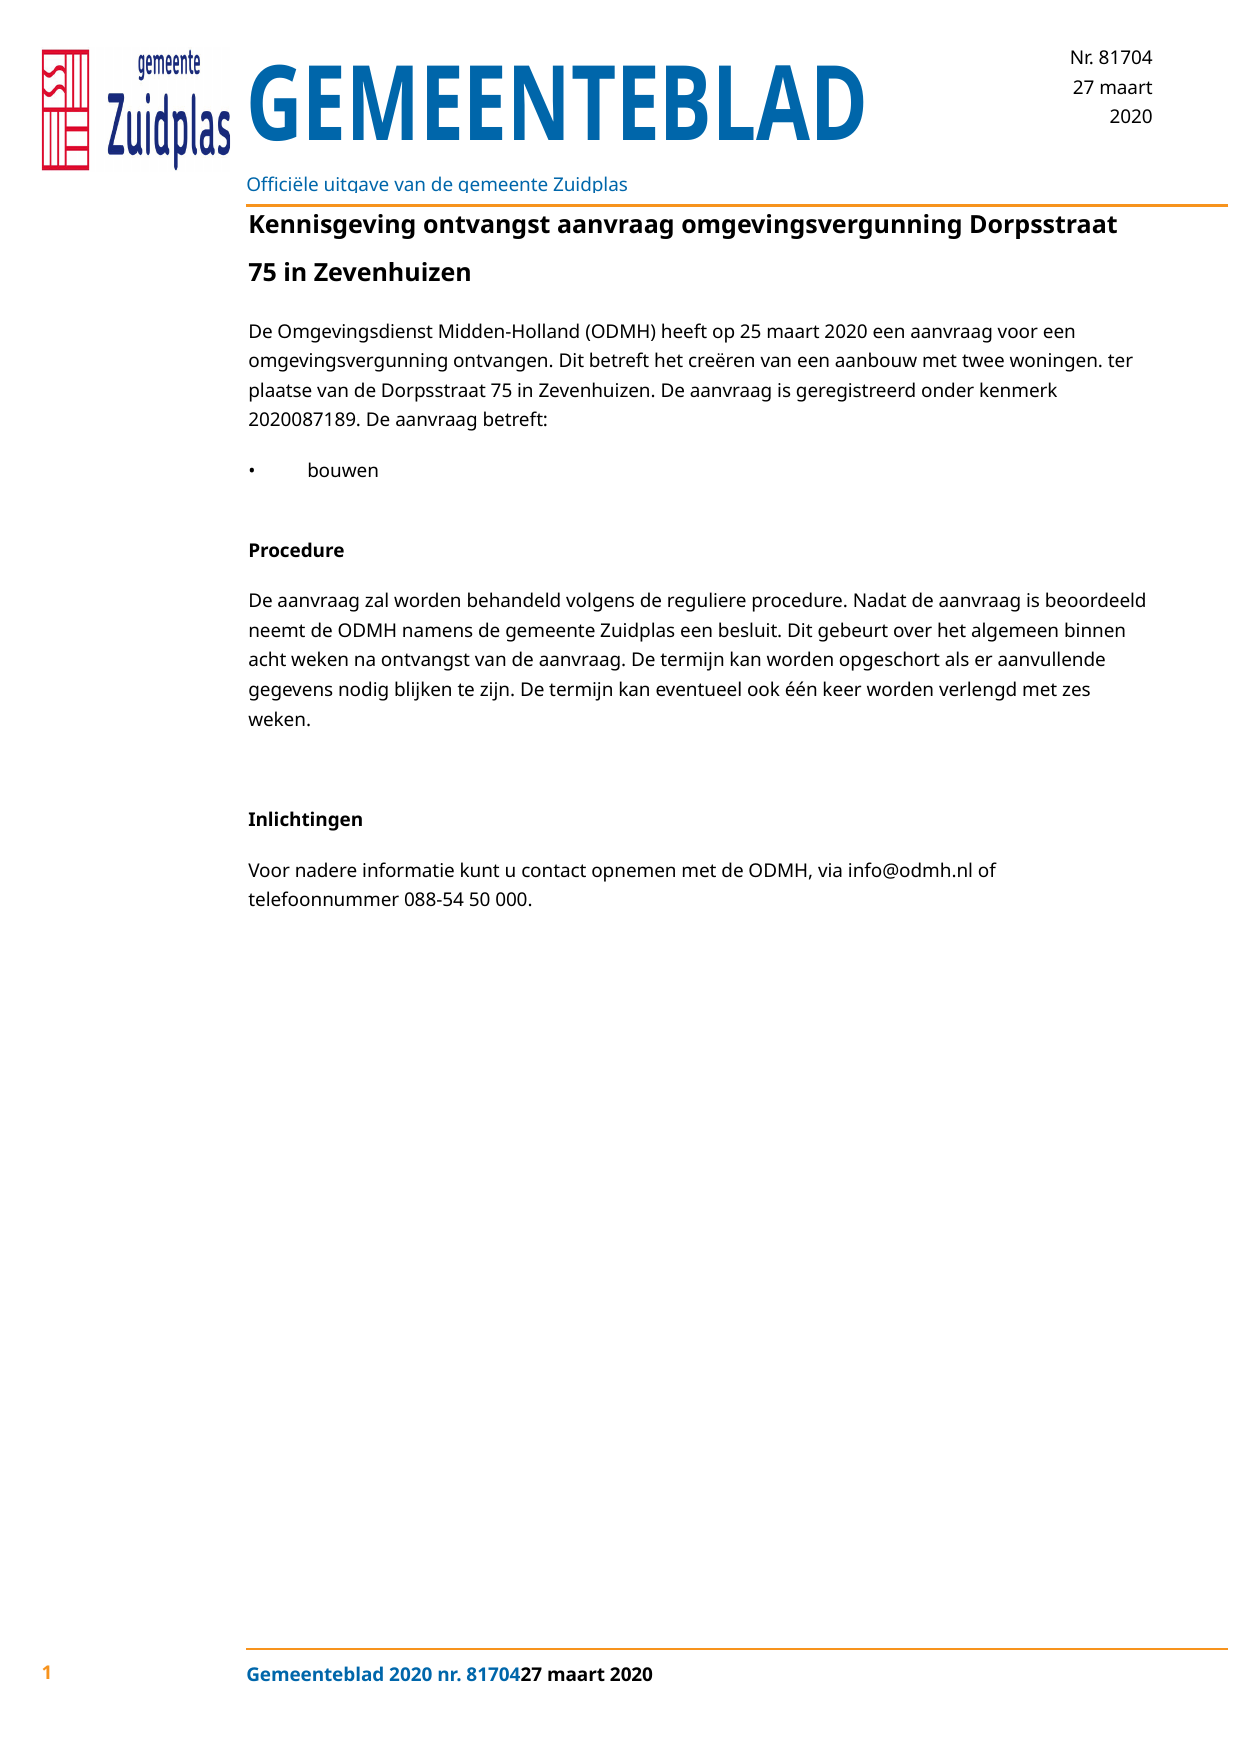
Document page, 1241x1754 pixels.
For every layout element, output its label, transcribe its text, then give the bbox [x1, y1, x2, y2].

picture [41, 47, 231, 172]
list bouwen [248, 457, 1152, 483]
text De Omgevingsdienst Midden-Holland (ODMH) heeft op 25 maart 2020 een aanvraag voor een omgevingsvergunning ontvangen. Dit betreft het creëren van een aanbouw met twee woningen. ter plaatse van de Dorpsstraat 75 in Zevenhuizen. De aanvraag is geregistreerd onder kenmerk 2020087189. De aanvraag betreft: [248, 318, 1152, 432]
text De aanvraag zal worden behandeld volgens de reguliere procedure. Nadat de aanvraag is beoordeeld neemt de ODMH namens de gemeente Zuidplas een besluit. Dit gebeurt over het algemeen binnen acht weken na ontvangst van de aanvraag. De termijn kan worden opgeschort als er aanvullende gegevens nodig blijken te zijn. De termijn kan eventueel ook één keer worden verlengd met zes weken. [248, 587, 1152, 732]
text Inlichtingen [248, 807, 1152, 832]
text Kennisgeving ontvangst aanvraag omgevingsvergunning Dorpsstraat 75 in Zevenhuizen [248, 207, 1152, 288]
text Procedure [248, 537, 1152, 563]
text Voor nadere informatie kunt u contact opnemen met de ODMH, via info@odmh.nl of telefoonnummer 088-54 50 000. [248, 857, 1152, 912]
